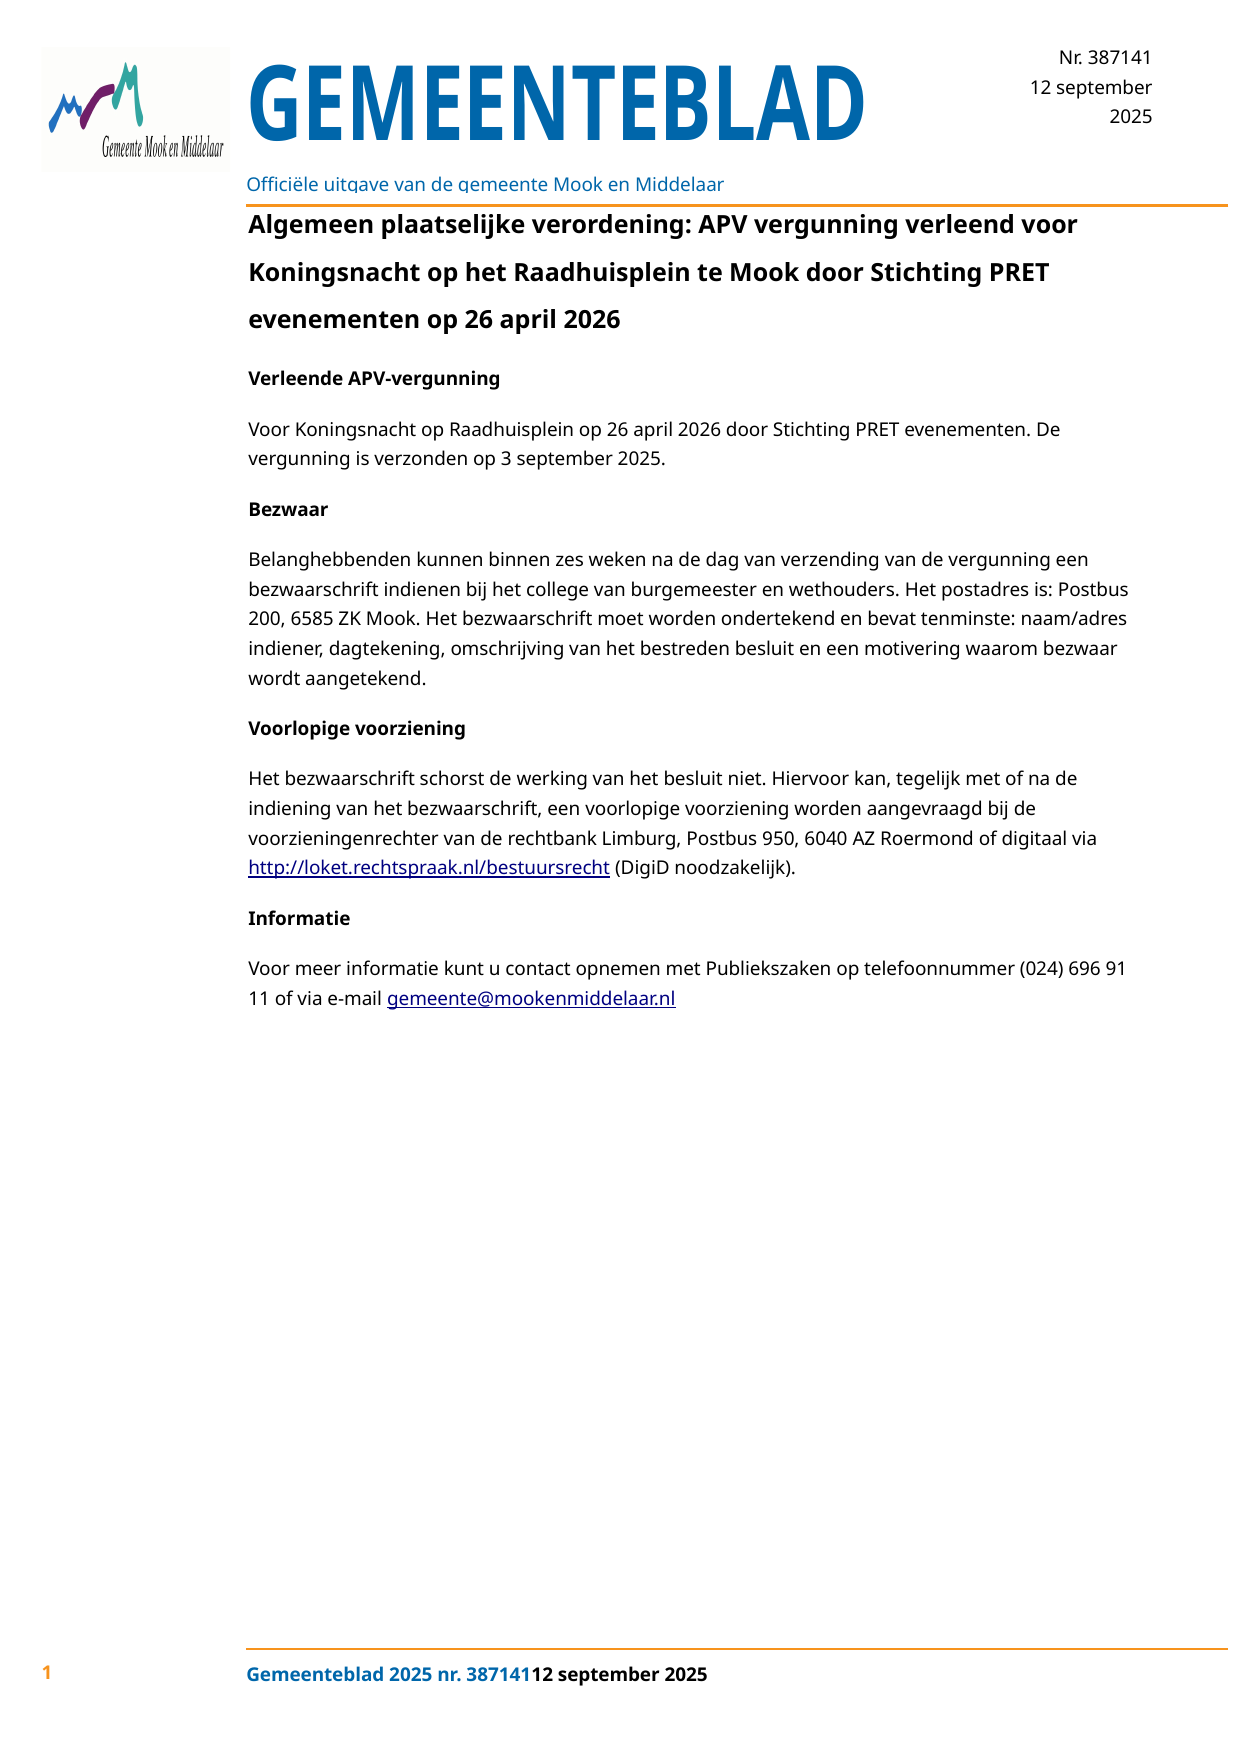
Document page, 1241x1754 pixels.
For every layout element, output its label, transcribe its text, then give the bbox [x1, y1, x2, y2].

text Voorlopige voorziening [248, 715, 1152, 741]
picture [41, 47, 231, 172]
text Belanghebbenden kunnen binnen zes weken na de dag van verzending van de vergunning een bezwaarschrift indienen bij het college van burgemeester en wethouders. Het postadres is: Postbus 200, 6585 ZK Mook. Het bezwaarschrift moet worden ondertekend en bevat tenminste: naam/adres indiener, dagtekening, omschrijving van het bestreden besluit en een motivering waarom bezwaar wordt aangetekend. [248, 546, 1152, 690]
text Voor meer informatie kunt u contact opnemen met Publiekszaken op telefoonnummer (024) 696 91 11 of via e-mail gemeente@mookenmiddelaar.nl [248, 955, 1152, 1010]
text Algemeen plaatselijke verordening: APV vergunning verleend voor Koningsnacht op het Raadhuisplein te Mook door Stichting PRET evenementen op 26 april 2026 [248, 207, 1152, 336]
text Voor Koningsnacht op Raadhuisplein op 26 april 2026 door Stichting PRET evenementen. De vergunning is verzonden op 3 september 2025. [248, 416, 1152, 471]
text Het bezwaarschrift schorst de werking van het besluit niet. Hiervoor kan, tegelijk met of na de indiening van het bezwaarschrift, een voorlopige voorziening worden aangevraagd bij de voorzieningenrechter van de rechtbank Limburg, Postbus 950, 6040 AZ Roermond of digitaal via http://loket.rechtspraak.nl/bestuursrecht (DigiD noodzakelijk). [248, 766, 1152, 880]
text Informatie [248, 905, 1152, 930]
text Verleende APV-vergunning [248, 366, 1152, 391]
text Bezwaar [248, 496, 1152, 522]
